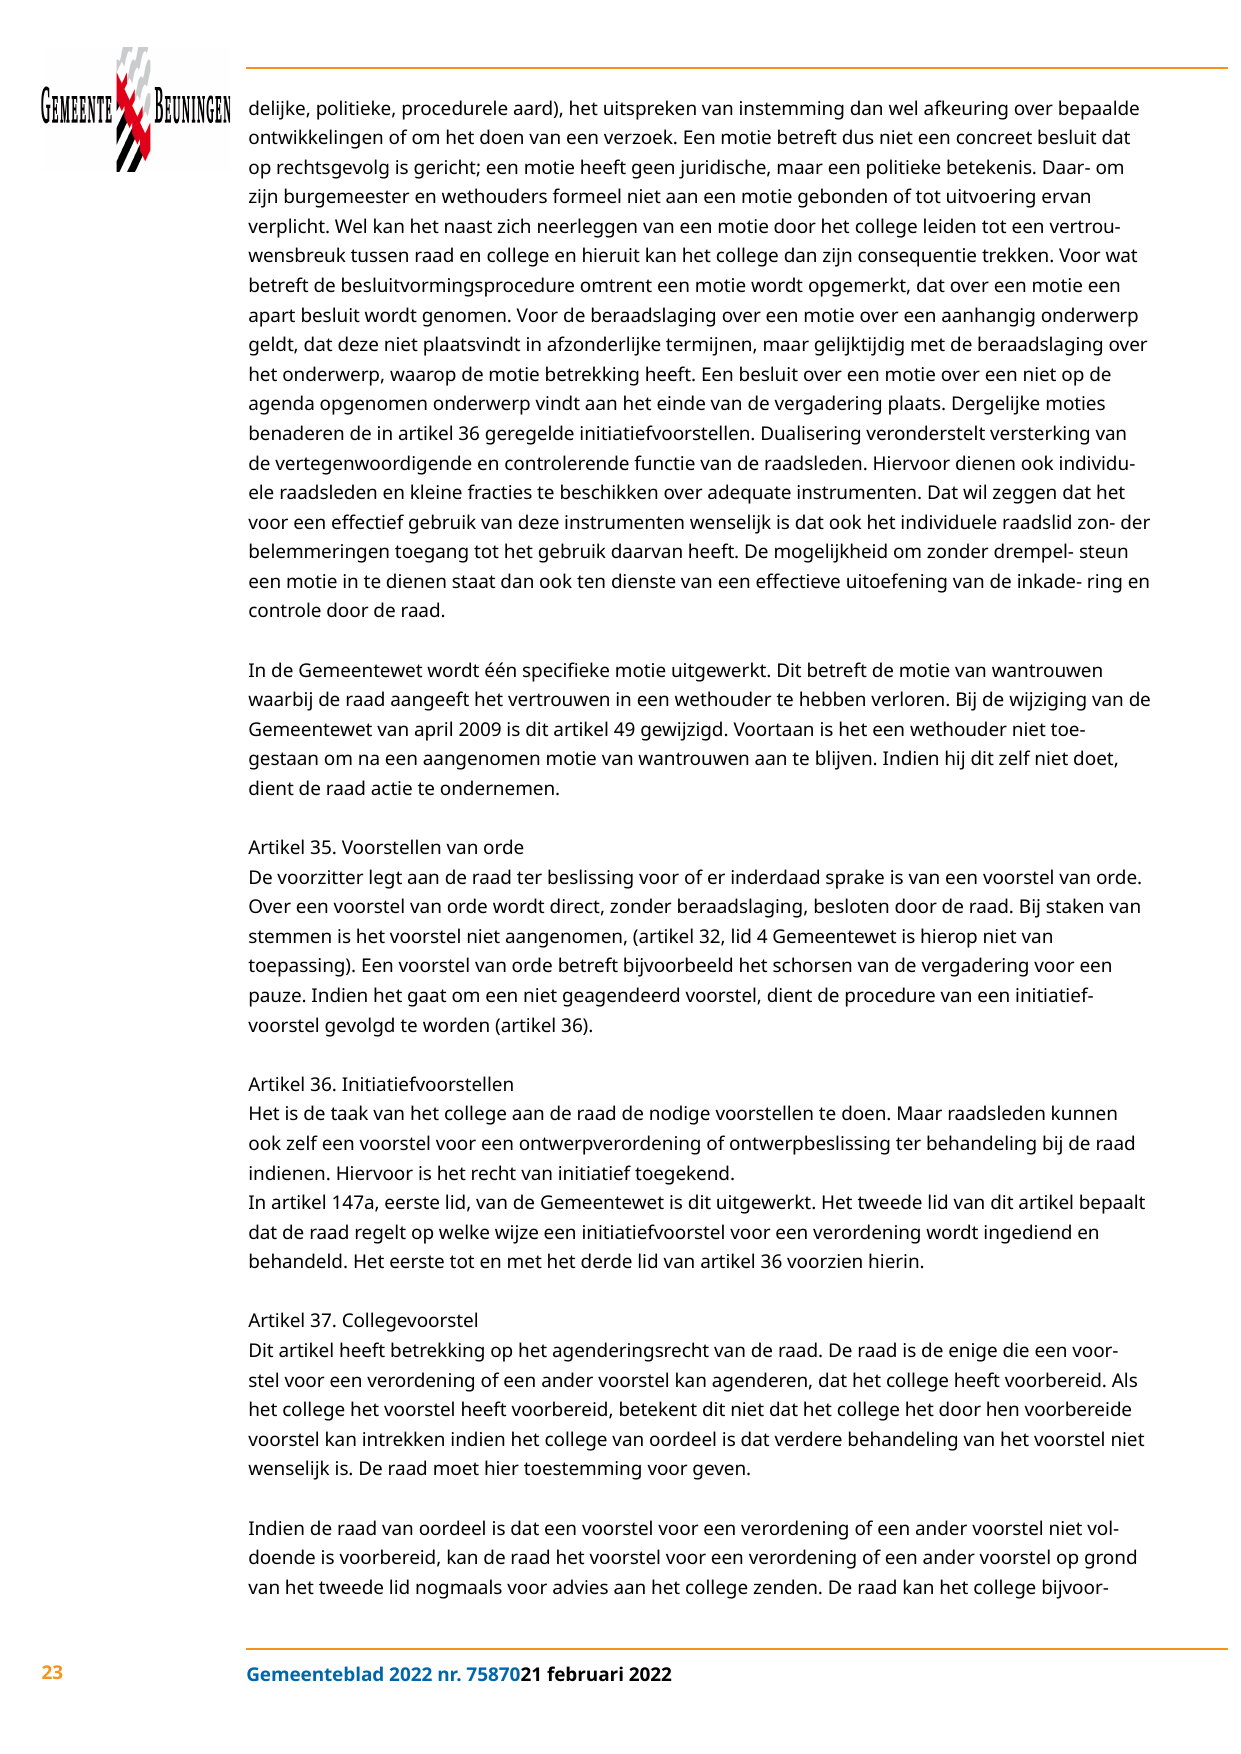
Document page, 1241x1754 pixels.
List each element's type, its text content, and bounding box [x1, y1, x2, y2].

text Artikel 37. Collegevoorstel [248, 1308, 1152, 1333]
text Het is de taak van het college aan de raad de nodige voorstellen te doen. Maar raadsleden kunnen ook zelf een voorstel voor een ontwerpverordening of ontwerpbeslissing ter behandeling bij de raad indienen. Hiervoor is het recht van initiatief toegekend. [248, 1101, 1152, 1186]
text Artikel 35. Voorstellen van orde [248, 834, 1152, 860]
text Indien de raad van oordeel is dat een voorstel voor een verordening of een ander voorstel niet vol- doende is voorbereid, kan de raad het voorstel voor een verordening of een ander voorstel op grond van het tweede lid nogmaals voor advies aan het college zenden. De raad kan het college bijvoor- [248, 1515, 1152, 1600]
text Dit artikel heeft betrekking op het agenderingsrecht van de raad. De raad is de enige die een voor- stel voor een verordening of een ander voorstel kan agenderen, dat het college heeft voorbereid. Als het college het voorstel heeft voorbereid, betekent dit niet dat het college het door hen voorbereide voorstel kan intrekken indien het college van oordeel is dat verdere behandeling van het voorstel niet wenselijk is. De raad moet hier toestemming voor geven. [248, 1337, 1152, 1481]
text In artikel 147a, eerste lid, van de Gemeentewet is dit uitgewerkt. Het tweede lid van dit artikel bepaalt dat de raad regelt op welke wijze een initiatiefvoorstel voor een verordening wordt ingediend en behandeld. Het eerste tot en met het derde lid van artikel 36 voorzien hierin. [248, 1189, 1152, 1274]
text De voorzitter legt aan de raad ter beslissing voor of er inderdaad sprake is van een voorstel van orde. Over een voorstel van orde wordt direct, zonder beraadslaging, besloten door de raad. Bij staken van stemmen is het voorstel niet aangenomen, (artikel 32, lid 4 Gemeentewet is hierop niet van toepassing). Een voorstel van orde betreft bijvoorbeeld het schorsen van de vergadering voor een pauze. Indien het gaat om een niet geagendeerd voorstel, dient de procedure van een initiatief- voorstel gevolgd te worden (artikel 36). [248, 864, 1152, 1038]
text delijke, politieke, procedurele aard), het uitspreken van instemming dan wel afkeuring over bepaalde ontwikkelingen of om het doen van een verzoek. Een motie betreft dus niet een concreet besluit dat op rechtsgevolg is gericht; een motie heeft geen juridische, maar een politieke betekenis. Daar- om zijn burgemeester en wethouders formeel niet aan een motie gebonden of tot uitvoering ervan verplicht. Wel kan het naast zich neerleggen van een motie door het college leiden tot een vertrou- wensbreuk tussen raad en college en hieruit kan het college dan zijn consequentie trekken. Voor wat betreft de besluitvormingsprocedure omtrent een motie wordt opgemerkt, dat over een motie een apart besluit wordt genomen. Voor de beraadslaging over een motie over een aanhangig onderwerp geldt, dat deze niet plaatsvindt in afzonderlijke termijnen, maar gelijktijdig met de beraadslaging over het onderwerp, waarop de motie betrekking heeft. Een besluit over een motie over een niet op de agenda opgenomen onderwerp vindt aan het einde van de vergadering plaats. Dergelijke moties benaderen de in artikel 36 geregelde initiatiefvoorstellen. Dualisering veronderstelt versterking van de vertegenwoordigende en controlerende functie van de raadsleden. Hiervoor dienen ook individu- ele raadsleden en kleine fracties te beschikken over adequate instrumenten. Dat wil zeggen dat het voor een effectief gebruik van deze instrumenten wenselijk is dat ook het individuele raadslid zon- der belemmeringen toegang tot het gebruik daarvan heeft. De mogelijkheid om zonder drempel- steun een motie in te dienen staat dan ook ten dienste van een effectieve uitoefening van de inkade- ring en controle door de raad. [248, 95, 1152, 623]
text In de Gemeentewet wordt één specifieke motie uitgewerkt. Dit betreft de motie van wantrouwen waarbij de raad aangeeft het vertrouwen in een wethouder te hebben verloren. Bij de wijziging van de Gemeentewet van april 2009 is dit artikel 49 gewijzigd. Voortaan is het een wethouder niet toe- gestaan om na een aangenomen motie van wantrouwen aan te blijven. Indien hij dit zelf niet doet, dient de raad actie te ondernemen. [248, 657, 1152, 801]
picture [41, 47, 231, 172]
text Artikel 36. Initiatiefvoorstellen [248, 1071, 1152, 1097]
